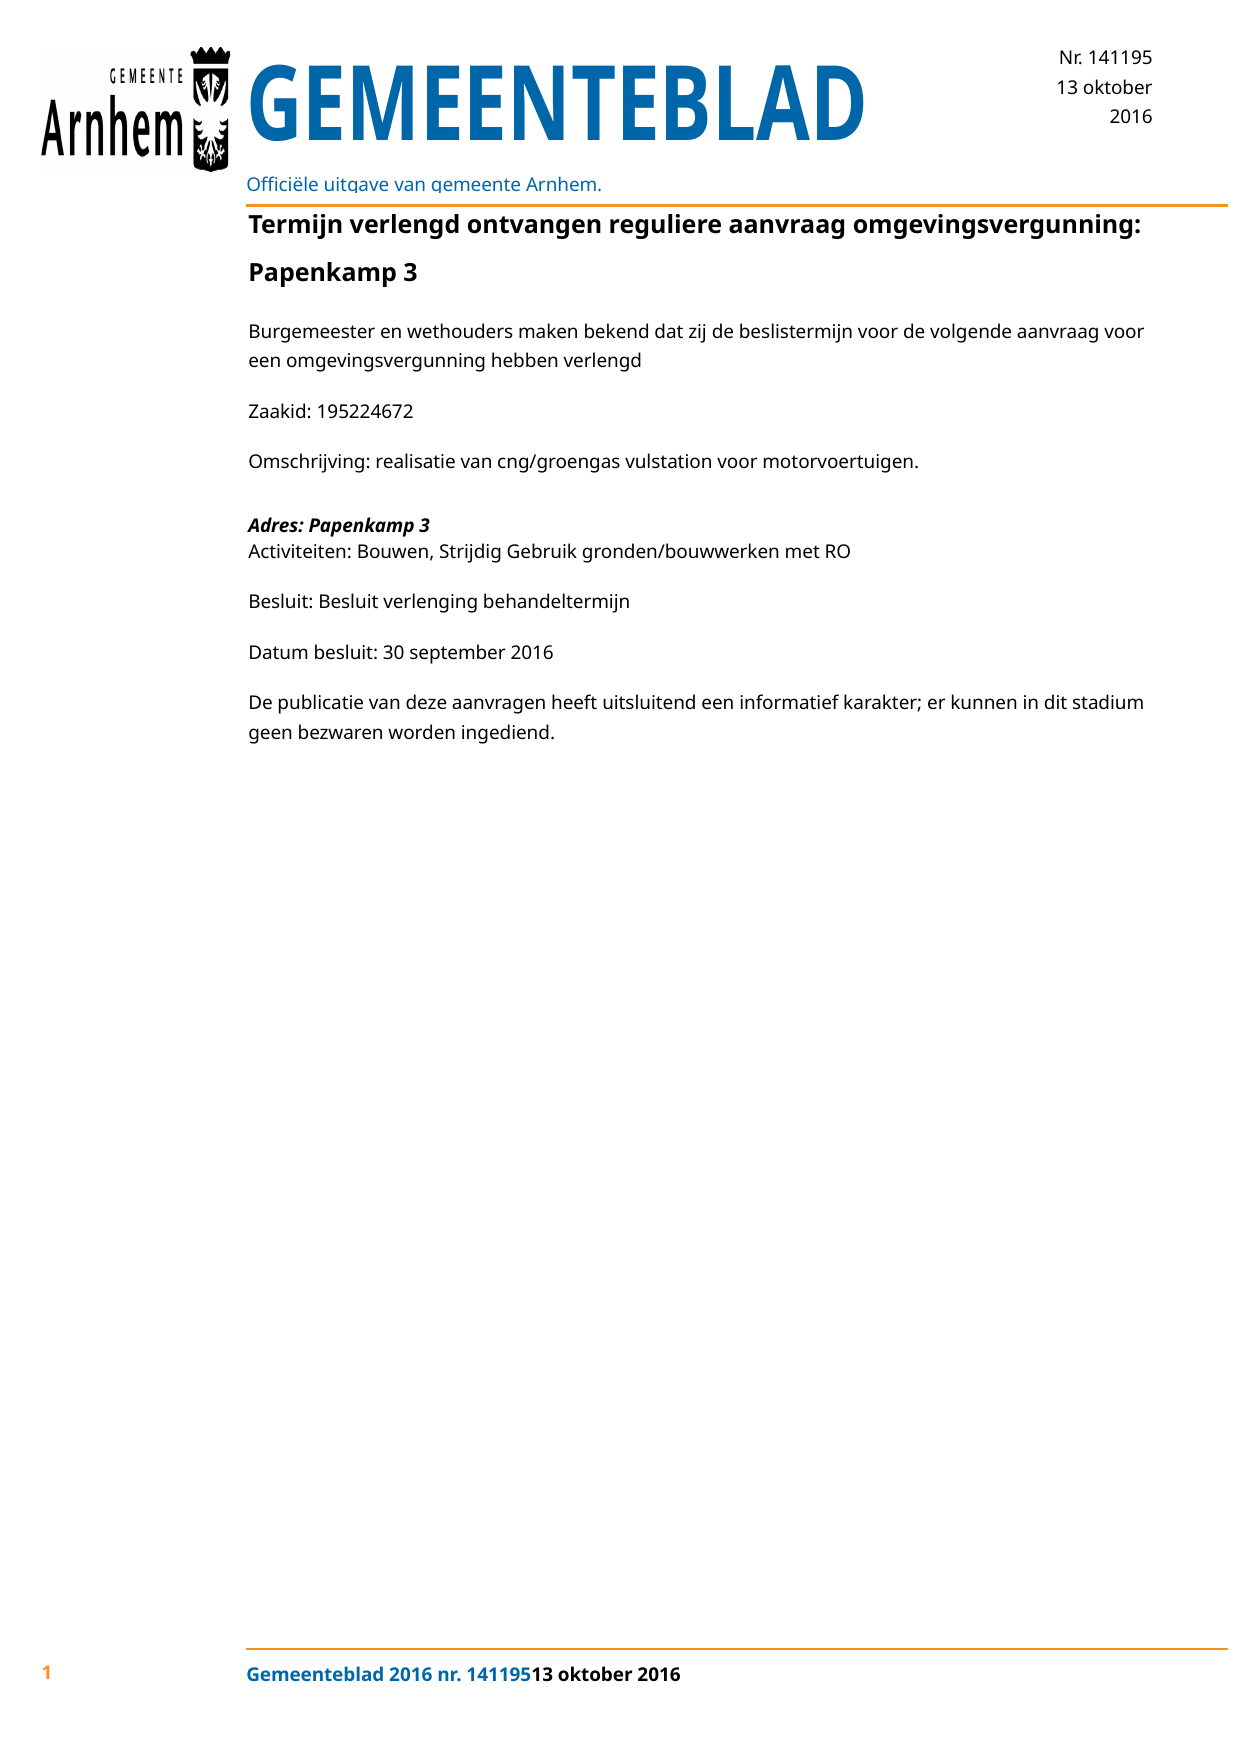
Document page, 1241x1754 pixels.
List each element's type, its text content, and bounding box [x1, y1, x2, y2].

text Activiteiten: Bouwen, Strijdig Gebruik gronden/bouwwerken met RO [248, 538, 1152, 564]
text Burgemeester en wethouders maken bekend dat zij de beslistermijn voor de volgende aanvraag voor een omgevingsvergunning hebben verlengd [248, 318, 1152, 373]
text De publicatie van deze aanvragen heeft uitsluitend een informatief karakter; er kunnen in dit stadium geen bezwaren worden ingediend. [248, 689, 1152, 744]
text Omschrijving: realisatie van cng/groengas vulstation voor motorvoertuigen. [248, 448, 1152, 474]
picture [41, 47, 231, 172]
text Besluit: Besluit verlenging behandeltermijn [248, 588, 1152, 614]
text Datum besluit: 30 september 2016 [248, 639, 1152, 664]
text Adres: Papenkamp 3 [248, 512, 1152, 538]
text Zaakid: 195224672 [248, 398, 1152, 424]
text Termijn verlengd ontvangen reguliere aanvraag omgevingsvergunning: Papenkamp 3 [248, 207, 1152, 288]
